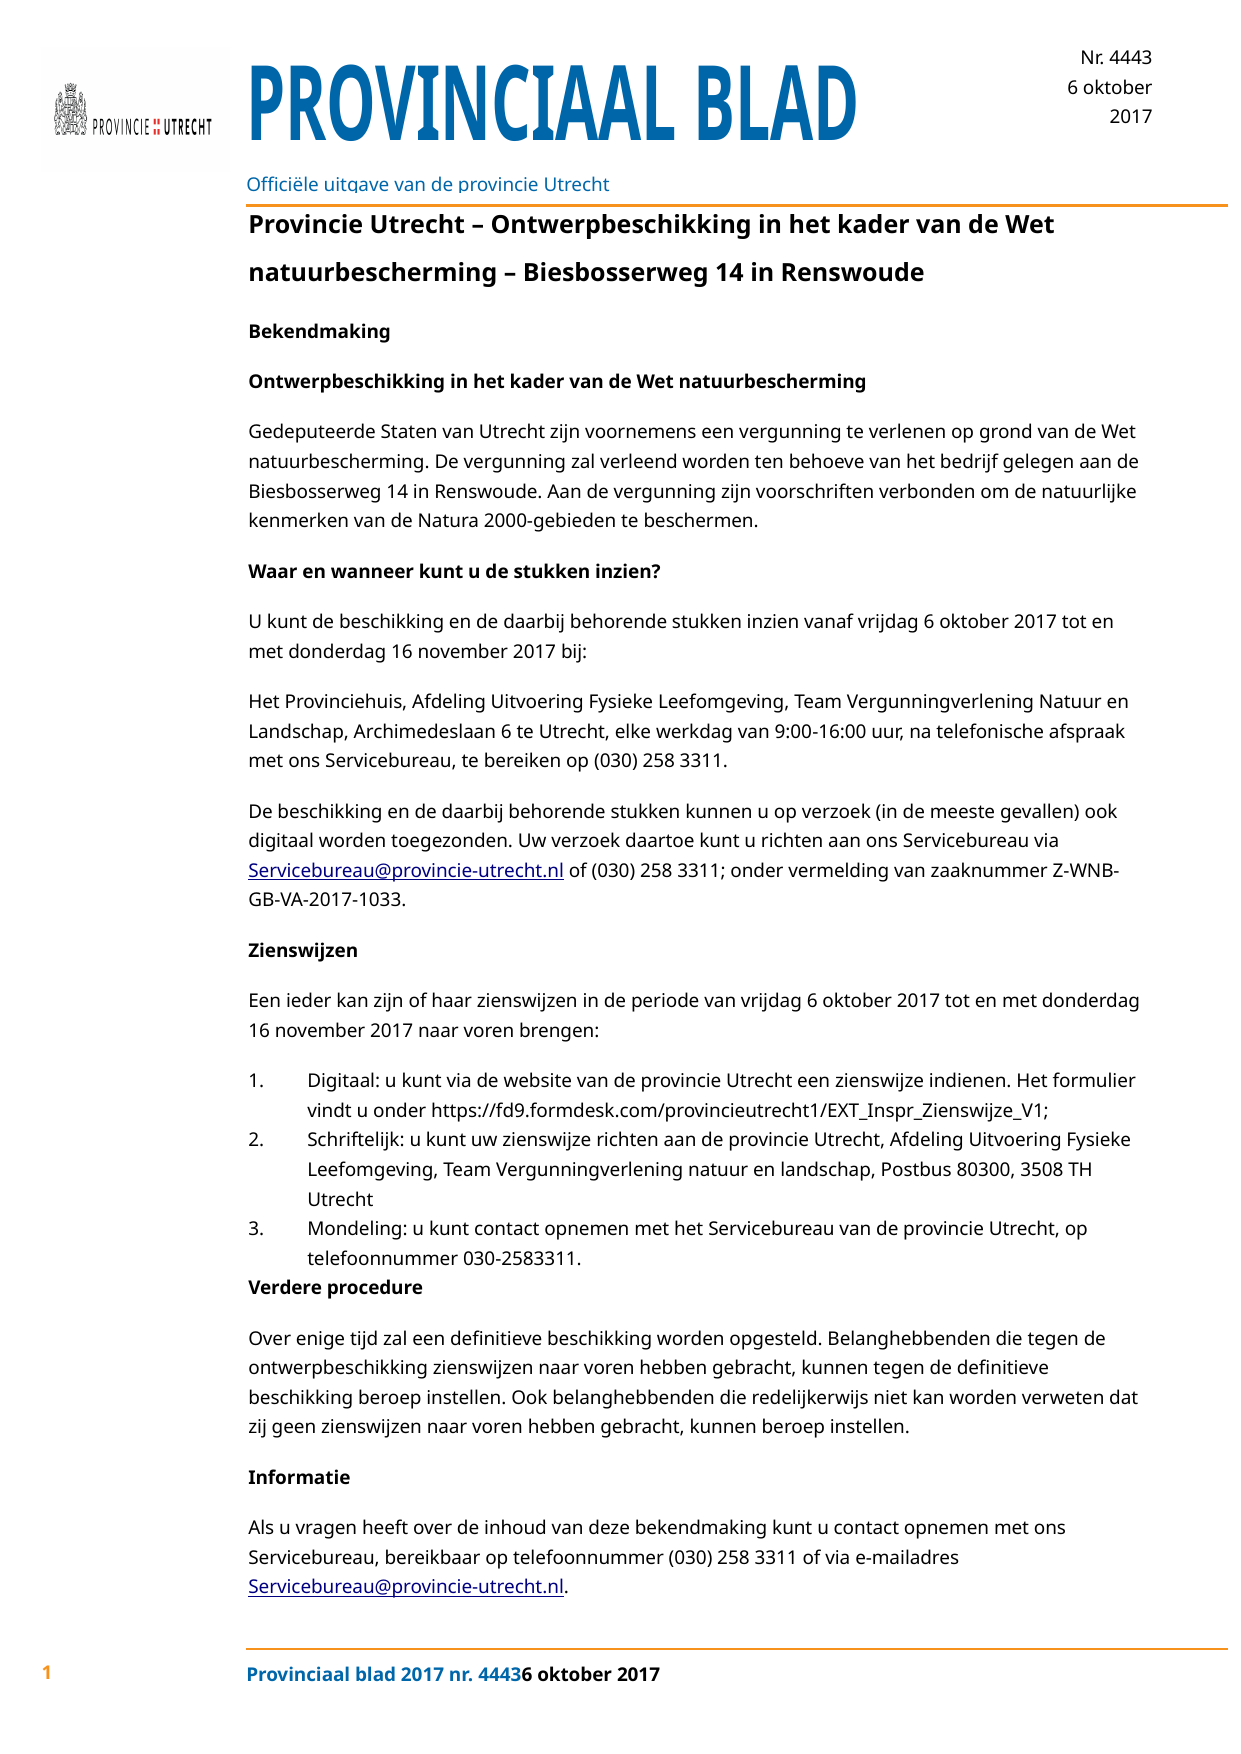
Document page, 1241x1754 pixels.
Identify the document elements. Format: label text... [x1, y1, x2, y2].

text Ontwerpbeschikking in het kader van de Wet natuurbescherming [248, 368, 1152, 394]
text Verdere procedure [248, 1274, 1152, 1300]
picture [41, 47, 231, 172]
text De beschikking en de daarbij behorende stukken kunnen u op verzoek (in de meeste gevallen) ook digitaal worden toegezonden. Uw verzoek daartoe kunt u richten aan ons Servicebureau via Servicebureau@provincie-utrecht.nl of (030) 258 3311; onder vermelding van zaaknummer Z-WNB-GB-VA-2017-1033. [248, 798, 1152, 912]
text Zienswijzen [248, 937, 1152, 963]
list Digitaal: u kunt via de website van de provincie Utrecht een zienswijze indienen. Het formulier vindt u onder https://fd9.formdesk.com/provincieutrecht1/EXT_Inspr_Zienswijze_V1; [248, 1067, 1152, 1123]
list Schriftelijk: u kunt uw zienswijze richten aan de provincie Utrecht, Afdeling Uitvoering Fysieke Leefomgeving, Team Vergunningverlening natuur en landschap, Postbus 80300, 3508 TH Utrecht [248, 1127, 1152, 1212]
text Over enige tijd zal een definitieve beschikking worden opgesteld. Belanghebbenden die tegen de ontwerpbeschikking zienswijzen naar voren hebben gebracht, kunnen tegen de definitieve beschikking beroep instellen. Ook belanghebbenden die redelijkerwijs niet kan worden verweten dat zij geen zienswijzen naar voren hebben gebracht, kunnen beroep instellen. [248, 1325, 1152, 1439]
text U kunt de beschikking en de daarbij behorende stukken inzien vanaf vrijdag 6 oktober 2017 tot en met donderdag 16 november 2017 bij: [248, 608, 1152, 664]
text Gedeputeerde Staten van Utrecht zijn voornemens een vergunning te verlenen op grond van de Wet natuurbescherming. De vergunning zal verleend worden ten behoeve van het bedrijf gelegen aan de Biesbosserweg 14 in Renswoude. Aan de vergunning zijn voorschriften verbonden om de natuurlijke kenmerken van de Natura 2000-gebieden te beschermen. [248, 419, 1152, 533]
text Bekendmaking [248, 318, 1152, 344]
text Een ieder kan zijn of haar zienswijzen in de periode van vrijdag 6 oktober 2017 tot en met donderdag 16 november 2017 naar voren brengen: [248, 987, 1152, 1043]
text Waar en wanneer kunt u de stukken inzien? [248, 558, 1152, 584]
text Informatie [248, 1464, 1152, 1490]
text Provincie Utrecht – Ontwerpbeschikking in het kader van de Wet natuurbescherming – Biesbosserweg 14 in Renswoude [248, 207, 1152, 288]
text Als u vragen heeft over de inhoud van deze bekendmaking kunt u contact opnemen met ons Servicebureau, bereikbaar op telefoonnummer (030) 258 3311 of via e-mailadres Servicebureau@provincie-utrecht.nl. [248, 1514, 1152, 1599]
text Het Provinciehuis, Afdeling Uitvoering Fysieke Leefomgeving, Team Vergunningverlening Natuur en Landschap, Archimedeslaan 6 te Utrecht, elke werkdag van 9:00‑16:00 uur, na telefonische afspraak met ons Servicebureau, te bereiken op (030) 258 3311. [248, 688, 1152, 773]
list Mondeling: u kunt contact opnemen met het Servicebureau van de provincie Utrecht, op telefoonnummer 030-2583311. [248, 1215, 1152, 1271]
